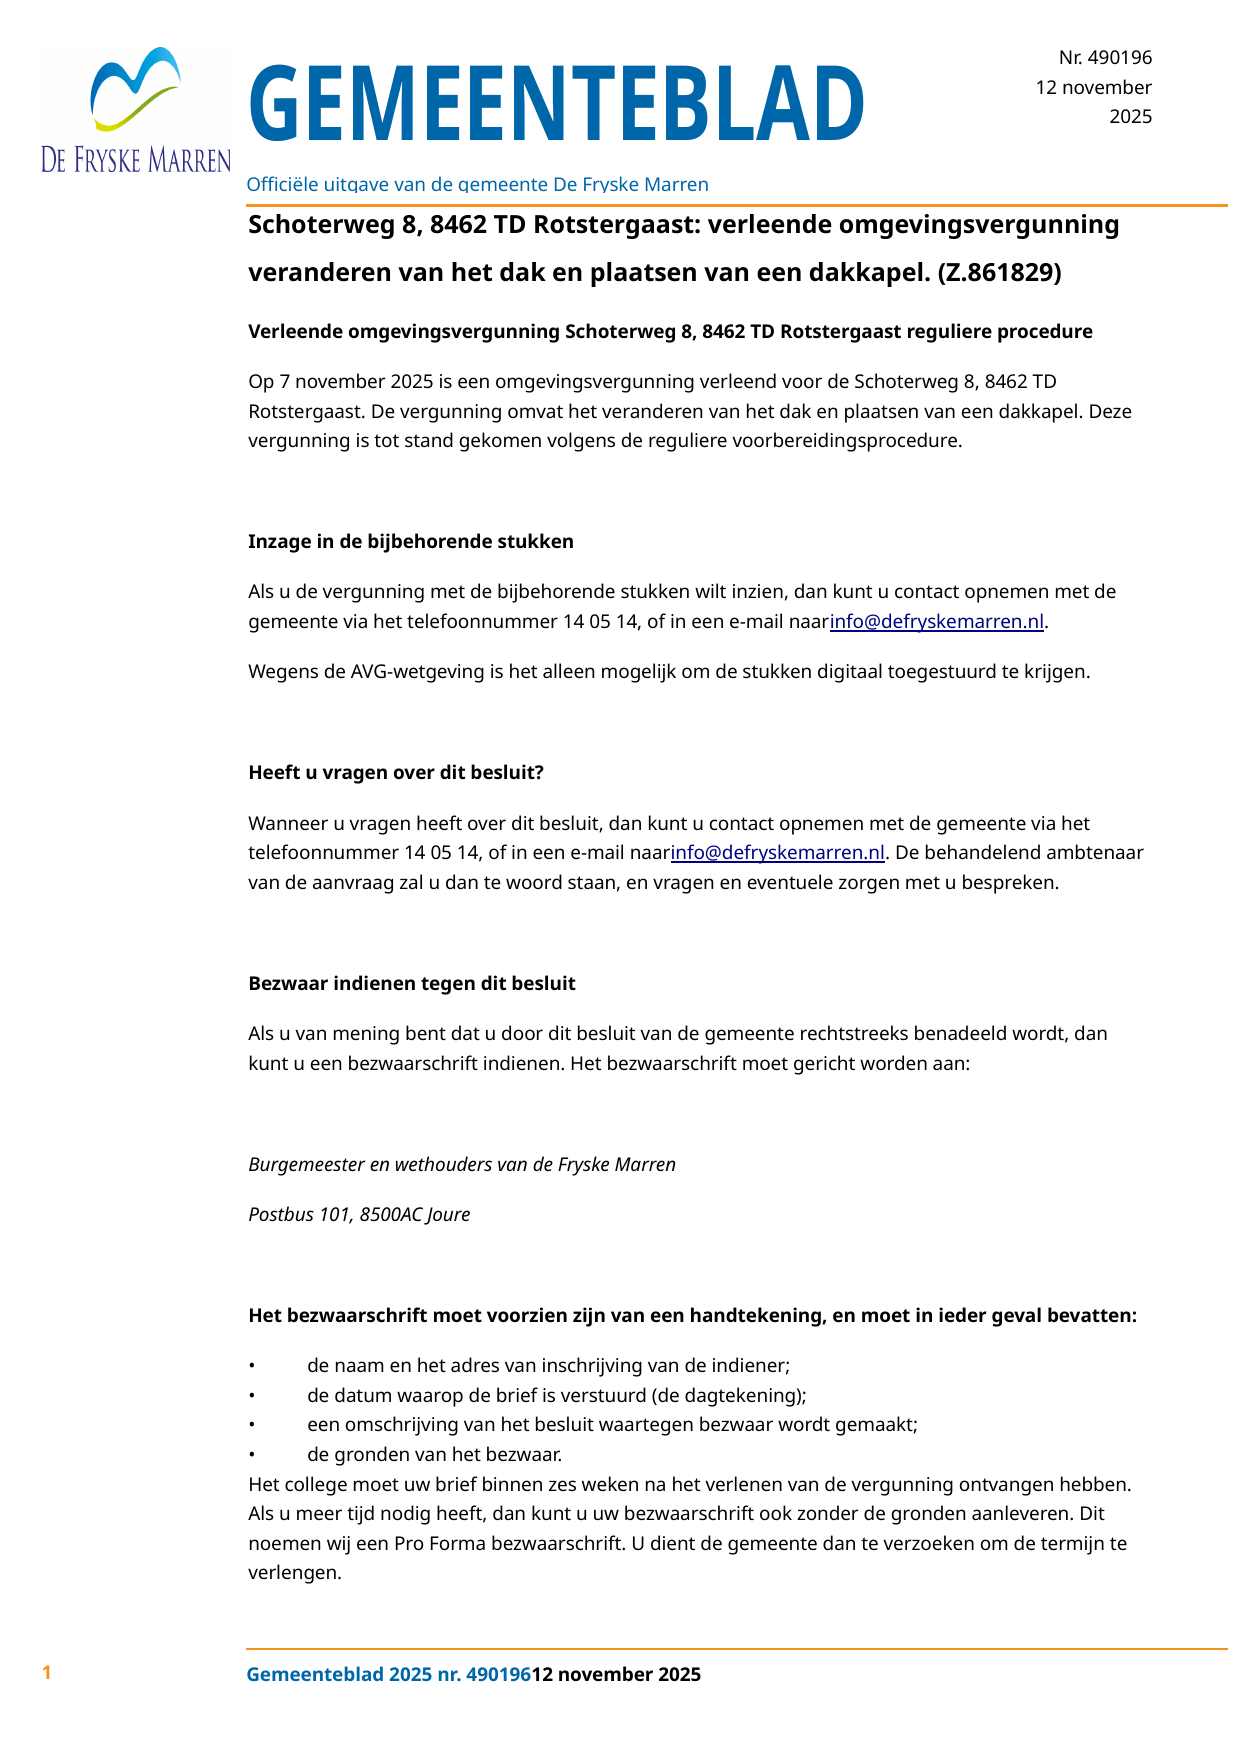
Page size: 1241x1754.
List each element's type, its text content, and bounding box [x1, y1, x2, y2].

text Wegens de AVG-wetgeving is het alleen mogelijk om de stukken digitaal toegestuurd te krijgen. [248, 659, 1152, 684]
text Bezwaar indienen tegen dit besluit [248, 970, 1152, 996]
text Inzage in de bijbehorende stukken [248, 528, 1152, 554]
text Als u de vergunning met de bijbehorende stukken wilt inzien, dan kunt u contact opnemen met de gemeente via het telefoonnummer 14 05 14, of in een e-mail naarinfo@defryskemarren.nl. [248, 579, 1152, 634]
text Op 7 november 2025 is een omgevingsvergunning verleend voor de Schoterweg 8, 8462 TD Rotstergaast. De vergunning omvat het veranderen van het dak en plaatsen van een dakkapel. Deze vergunning is tot stand gekomen volgens de reguliere voorbereidingsprocedure. [248, 368, 1152, 453]
list de gronden van het bezwaar. [248, 1441, 1152, 1467]
list een omschrijving van het besluit waartegen bezwaar wordt gemaakt; [248, 1412, 1152, 1437]
text Postbus 101, 8500AC Joure [248, 1201, 1152, 1227]
list de naam en het adres van inschrijving van de indiener; [248, 1352, 1152, 1378]
text Verleende omgevingsvergunning Schoterweg 8, 8462 TD Rotstergaast reguliere procedure [248, 318, 1152, 344]
text Heeft u vragen over dit besluit? [248, 759, 1152, 785]
text Wanneer u vragen heeft over dit besluit, dan kunt u contact opnemen met de gemeente via het telefoonnummer 14 05 14, of in een e-mail naarinfo@defryskemarren.nl. De behandelend ambtenaar van de aanvraag zal u dan te woord staan, en vragen en eventuele zorgen met u bespreken. [248, 810, 1152, 895]
text Het college moet uw brief binnen zes weken na het verlenen van de vergunning ontvangen hebben. Als u meer tijd nodig heeft, dan kunt u uw bezwaarschrift ook zonder de gronden aanleveren. Dit noemen wij een Pro Forma bezwaarschrift. U dient de gemeente dan te verzoeken om de termijn te verlengen. [248, 1471, 1152, 1585]
text Als u van mening bent dat u door dit besluit van de gemeente rechtstreeks benadeeld wordt, dan kunt u een bezwaarschrift indienen. Het bezwaarschrift moet gericht worden aan: [248, 1020, 1152, 1076]
list de datum waarop de brief is verstuurd (de dagtekening); [248, 1382, 1152, 1408]
text Het bezwaarschrift moet voorzien zijn van een handtekening, en moet in ieder geval bevatten: [248, 1302, 1152, 1328]
picture [41, 47, 231, 172]
text Schoterweg 8, 8462 TD Rotstergaast: verleende omgevingsvergunning veranderen van het dak en plaatsen van een dakkapel. (Z.861829) [248, 207, 1152, 288]
text Burgemeester en wethouders van de Fryske Marren [248, 1151, 1152, 1177]
